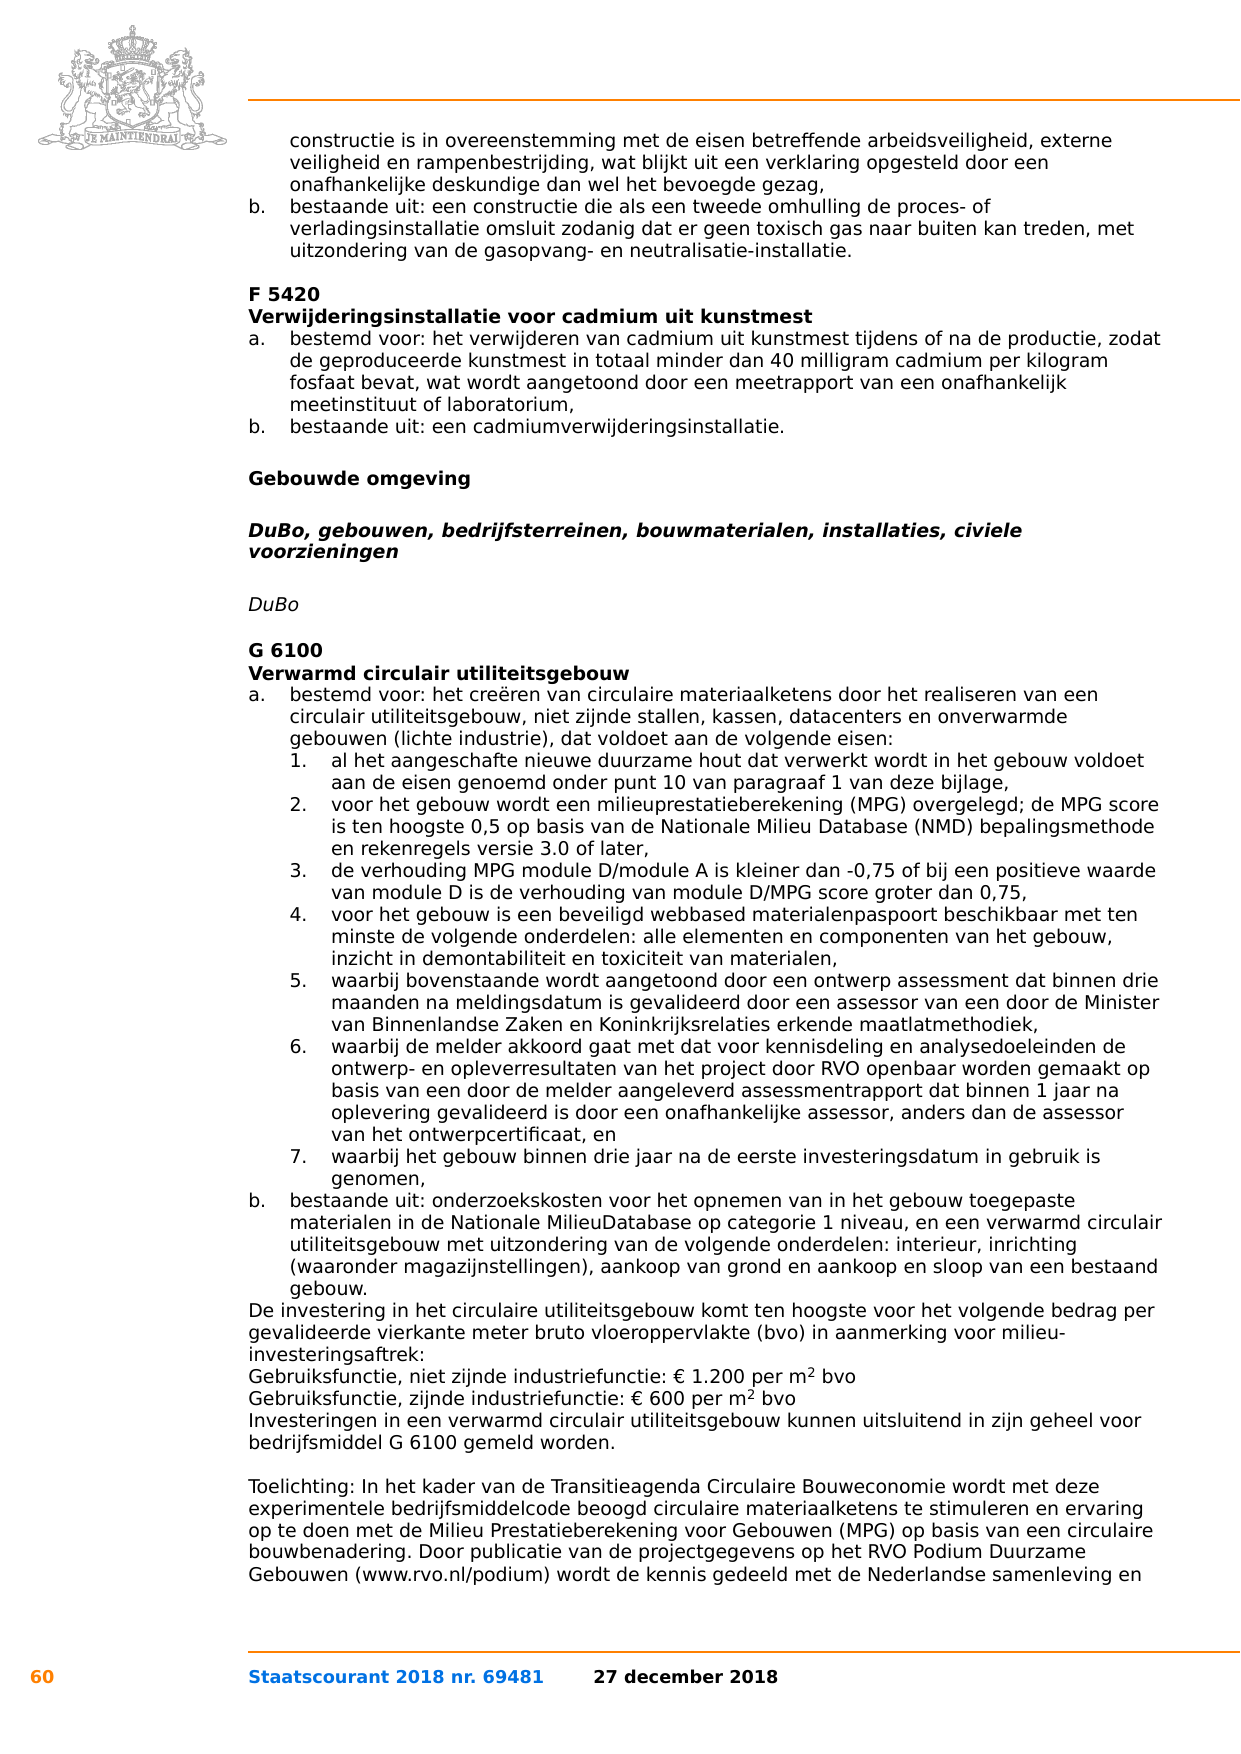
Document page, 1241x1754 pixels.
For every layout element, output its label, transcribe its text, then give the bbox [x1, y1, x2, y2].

text F 5420 [248, 284, 1163, 306]
text 2. voor het gebouw wordt een milieuprestatieberekening (MPG) overgelegd; de MPG score is ten hoogste 0,5 op basis van de Nationale Milieu Database (NMD) bepalingsmethode en rekenregels versie 3.0 of later, [289, 794, 1163, 860]
picture [38, 25, 227, 150]
subtitle DuBo, gebouwen, bedrijfsterreinen, bouwmaterialen, installaties, civiele voorzieningen [248, 519, 1163, 563]
text 6. waarbij de melder akkoord gaat met dat voor kennisdeling en analysedoeleinden de ontwerp- en opleverresultaten van het project door RVO openbaar worden gemaakt op basis van een door de melder aangeleverd assessmentrapport dat binnen 1 jaar na oplevering gevalideerd is door een onafhankelijke assessor, anders dan de assessor van het ontwerpcertificaat, en [289, 1036, 1163, 1146]
text De investering in het circulaire utiliteitsgebouw komt ten hoogste voor het volgende bedrag per gevalideerde vierkante meter bruto vloeroppervlakte (bvo) in aanmerking voor milieu-investeringsaftrek: [248, 1300, 1163, 1366]
text b. bestaande uit: een cadmiumverwijderingsinstallatie. [248, 416, 1163, 437]
text b. bestaande uit: onderzoekskosten voor het opnemen van in het gebouw toegepaste materialen in de Nationale MilieuDatabase op categorie 1 niveau, en een verwarmd circulair utiliteitsgebouw met uitzondering van de volgende onderdelen: interieur, inrichting (waaronder magazijnstellingen), aankoop van grond en aankoop en sloop van een bestaand gebouw. [248, 1190, 1163, 1300]
text a. bestemd voor: het verwijderen van cadmium uit kunstmest tijdens of na de productie, zodat de geproduceerde kunstmest in totaal minder dan 40 milligram cadmium per kilogram fosfaat bevat, wat wordt aangetoond door een meetrapport van een onafhankelijk meetinstituut of laboratorium, [248, 328, 1163, 416]
text 5. waarbij bovenstaande wordt aangetoond door een ontwerp assessment dat binnen drie maanden na meldingsdatum is gevalideerd door een assessor van een door de Minister van Binnenlandse Zaken en Koninkrijksrelaties erkende maatlatmethodiek, [289, 970, 1163, 1036]
text constructie is in overeenstemming met de eisen betreffende arbeidsveiligheid, externe veiligheid en rampenbestrijding, wat blijkt uit een verklaring opgesteld door een onafhankelijke deskundige dan wel het bevoegde gezag, [248, 130, 1163, 196]
subtitle Gebouwde omgeving [248, 467, 1163, 489]
text 7. waarbij het gebouw binnen drie jaar na de eerste investeringsdatum in gebruik is genomen, [289, 1146, 1163, 1190]
text Verwarmd circulair utiliteitsgebouw [248, 662, 1163, 684]
subtitle DuBo [248, 593, 1163, 615]
text b. bestaande uit: een constructie die als een tweede omhulling de proces- of verladingsinstallatie omsluit zodanig dat er geen toxisch gas naar buiten kan treden, met uitzondering van de gasopvang- en neutralisatie-installatie. [248, 196, 1163, 262]
text 1. al het aangeschafte nieuwe duurzame hout dat verwerkt wordt in het gebouw voldoet aan de eisen genoemd onder punt 10 van paragraaf 1 van deze bijlage, [289, 750, 1163, 794]
text Gebruiksfunctie, zijnde industriefunctie: € 600 per m2 bvo [248, 1388, 1163, 1410]
text 4. voor het gebouw is een beveiligd webbased materialenpaspoort beschikbaar met ten minste de volgende onderdelen: alle elementen en componenten van het gebouw, inzicht in demontabiliteit en toxiciteit van materialen, [289, 904, 1163, 970]
text 3. de verhouding MPG module D/module A is kleiner dan -0,75 of bij een positieve waarde van module D is de verhouding van module D/MPG score groter dan 0,75, [289, 860, 1163, 904]
text a. bestemd voor: het creëren van circulaire materiaalketens door het realiseren van een circulair utiliteitsgebouw, niet zijnde stallen, kassen, datacenters en onverwarmde gebouwen (lichte industrie), dat voldoet aan de volgende eisen: [248, 684, 1163, 750]
text Toelichting: In het kader van de Transitieagenda Circulaire Bouweconomie wordt met deze experimentele bedrijfsmiddelcode beoogd circulaire materiaalketens te stimuleren en ervaring op te doen met de Milieu Prestatieberekening voor Gebouwen (MPG) op basis van een circulaire bouwbenadering. Door publicatie van de projectgegevens op het RVO Podium Duurzame Gebouwen (www.rvo.nl/podium) wordt de kennis gedeeld met de Nederlandse samenleving en [248, 1476, 1163, 1585]
text Investeringen in een verwarmd circulair utiliteitsgebouw kunnen uitsluitend in zijn geheel voor bedrijfsmiddel G 6100 gemeld worden. [248, 1410, 1163, 1454]
text G 6100 [248, 640, 1163, 662]
text Verwijderingsinstallatie voor cadmium uit kunstmest [248, 306, 1163, 328]
text Gebruiksfunctie, niet zijnde industriefunctie: € 1.200 per m2 bvo [248, 1366, 1163, 1388]
